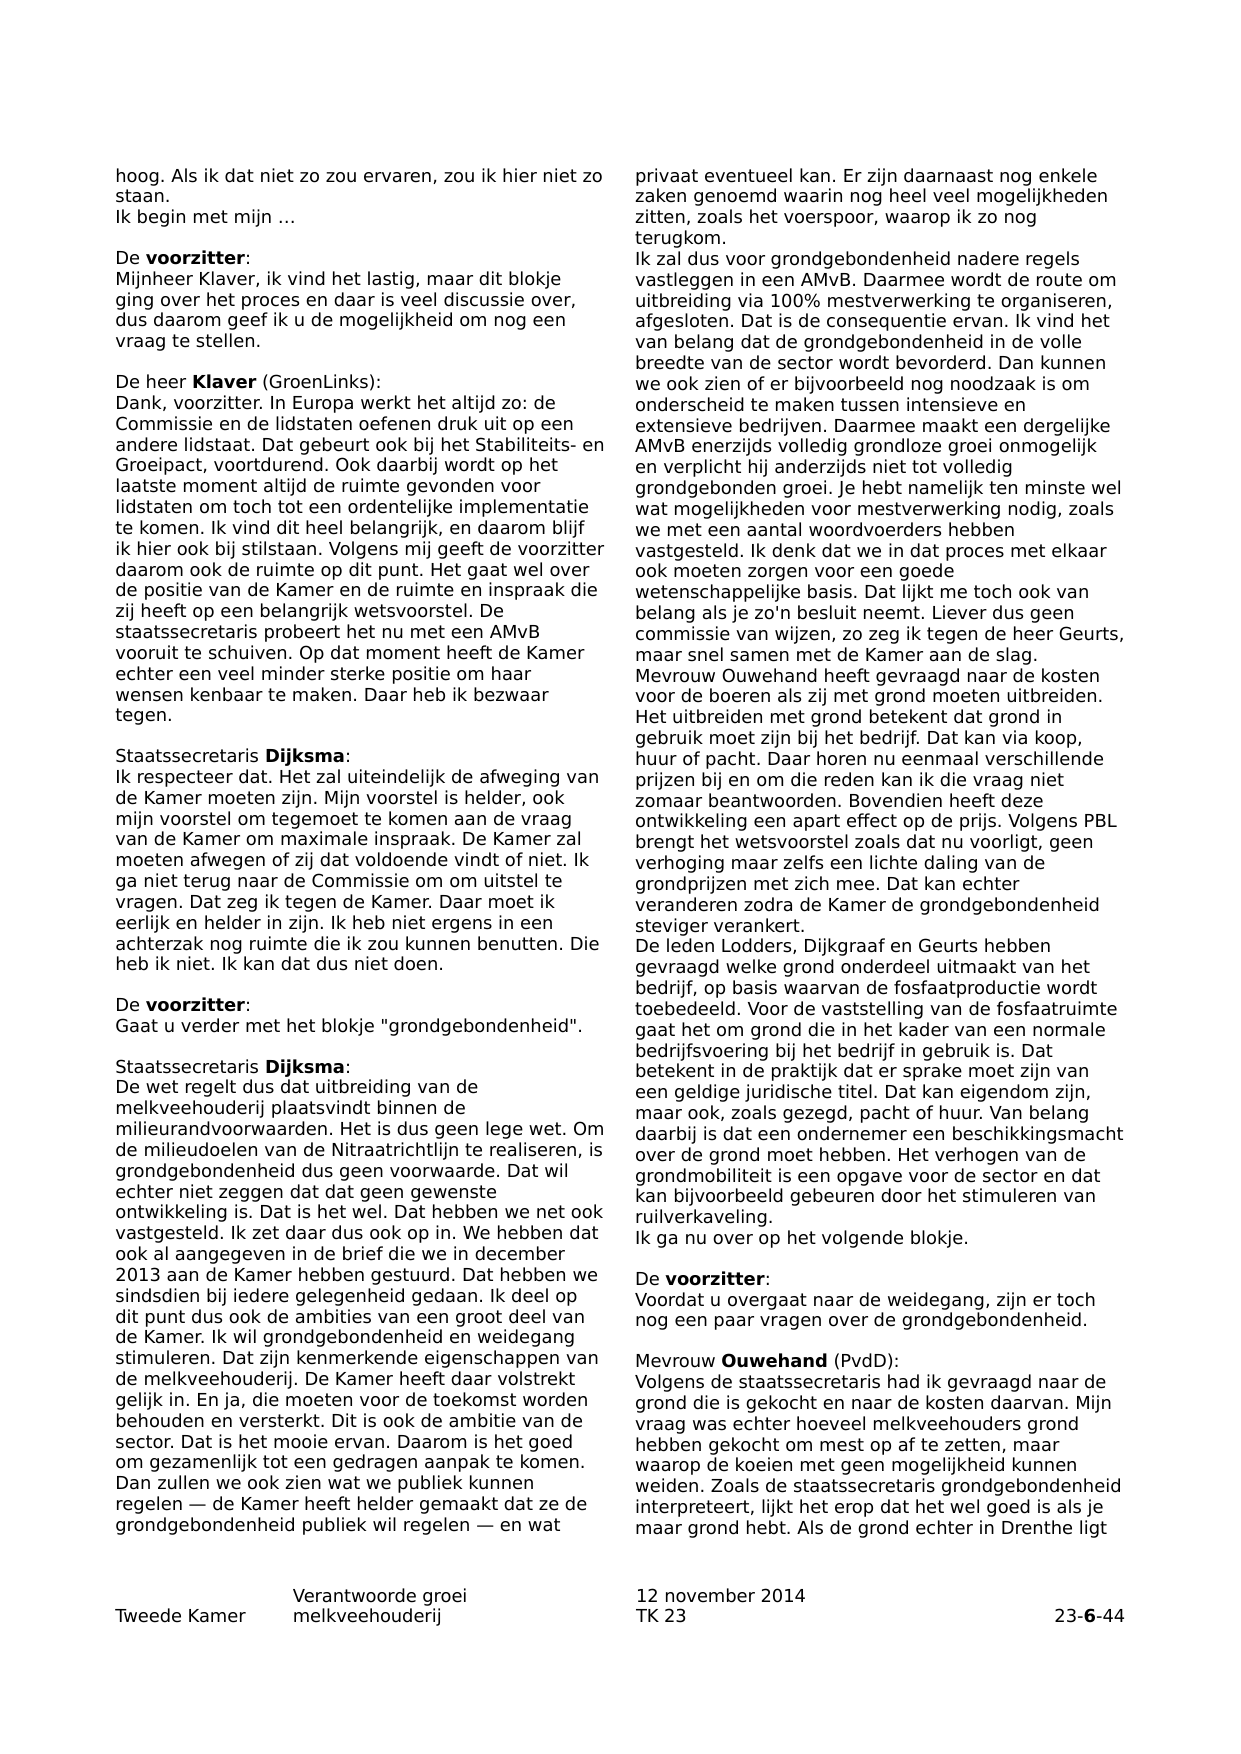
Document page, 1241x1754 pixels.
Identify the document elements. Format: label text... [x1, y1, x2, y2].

text De heer Klaver (GroenLinks): [115, 372, 605, 393]
text hoog. Als ik dat niet zo zou ervaren, zou ik hier niet zo staan. [115, 165, 605, 207]
text De leden Lodders, Dijkgraaf en Geurts hebben gevraagd welke grond onderdeel uitmaakt van het bedrijf, op basis waarvan de fosfaatproductie wordt toebedeeld. Voor de vaststelling van de fosfaatruimte gaat het om grond die in het kader van een normale bedrijfsvoering bij het bedrijf in gebruik is. Dat betekent in de praktijk dat er sprake moet zijn van een geldige juridische titel. Dat kan eigendom zijn, maar ook, zoals gezegd, pacht of huur. Van belang daarbij is dat een ondernemer een beschikkingsmacht over de grond moet hebben. Het verhogen van de grondmobiliteit is een opgave voor de sector en dat kan bijvoorbeeld gebeuren door het stimuleren van ruilverkaveling. [635, 936, 1125, 1228]
text Voordat u overgaat naar de weidegang, zijn er toch nog een paar vragen over de grondgebondenheid. [635, 1289, 1125, 1331]
text Ik ga nu over op het volgende blokje. [635, 1228, 1125, 1249]
text Volgens de staatssecretaris had ik gevraagd naar de grond die is gekocht en naar de kosten daarvan. Mijn vraag was echter hoeveel melkveehouders grond hebben gekocht om mest op af te zetten, maar waarop de koeien met geen mogelijkheid kunnen weiden. Zoals de staatssecretaris grondgebondenheid interpreteert, lijkt het erop dat het wel goed is als je maar grond hebt. Als de grond echter in Drenthe ligt [635, 1372, 1125, 1538]
text De voorzitter: [115, 995, 605, 1016]
text Staatssecretaris Dijksma: [115, 1057, 605, 1077]
text Dank, voorzitter. In Europa werkt het altijd zo: de Commissie en de lidstaten oefenen druk uit op een andere lidstaat. Dat gebeurt ook bij het Stabiliteits- en Groeipact, voortdurend. Ook daarbij wordt op het laatste moment altijd de ruimte gevonden voor lidstaten om toch tot een ordentelijke implementatie te komen. Ik vind dit heel belangrijk, en daarom blijf ik hier ook bij stilstaan. Volgens mij geeft de voorzitter daarom ook de ruimte op dit punt. Het gaat wel over de positie van de Kamer en de ruimte en inspraak die zij heeft op een belangrijk wetsvoorstel. De staatssecretaris probeert het nu met een AMvB vooruit te schuiven. Op dat moment heeft de Kamer echter een veel minder sterke positie om haar wensen kenbaar te maken. Daar heb ik bezwaar tegen. [115, 393, 605, 726]
text Gaat u verder met het blokje "grondgebondenheid". [115, 1016, 605, 1037]
text Ik zal dus voor grondgebondenheid nadere regels vastleggen in een AMvB. Daarmee wordt de route om uitbreiding via 100% mestverwerking te organiseren, afgesloten. Dat is de consequentie ervan. Ik vind het van belang dat de grondgebondenheid in de volle breedte van de sector wordt bevorderd. Dan kunnen we ook zien of er bijvoorbeeld nog noodzaak is om onderscheid te maken tussen intensieve en extensieve bedrijven. Daarmee maakt een dergelijke AMvB enerzijds volledig grondloze groei onmogelijk en verplicht hij anderzijds niet tot volledig grondgebonden groei. Je hebt namelijk ten minste wel wat mogelijkheden voor mestverwerking nodig, zoals we met een aantal woordvoerders hebben vastgesteld. Ik denk dat we in dat proces met elkaar ook moeten zorgen voor een goede wetenschappelijke basis. Dat lijkt me toch ook van belang als je zo'n besluit neemt. Liever dus geen commissie van wijzen, zo zeg ik tegen de heer Geurts, maar snel samen met de Kamer aan de slag. [635, 249, 1125, 665]
text Ik respecteer dat. Het zal uiteindelijk de afweging van de Kamer moeten zijn. Mijn voorstel is helder, ook mijn voorstel om tegemoet te komen aan de vraag van de Kamer om maximale inspraak. De Kamer zal moeten afwegen of zij dat voldoende vindt of niet. Ik ga niet terug naar de Commissie om om uitstel te vragen. Dat zeg ik tegen de Kamer. Daar moet ik eerlijk en helder in zijn. Ik heb niet ergens in een achterzak nog ruimte die ik zou kunnen benutten. Die heb ik niet. Ik kan dat dus niet doen. [115, 767, 605, 975]
text De voorzitter: [635, 1269, 1125, 1289]
text privaat eventueel kan. Er zijn daarnaast nog enkele zaken genoemd waarin nog heel veel mogelijkheden zitten, zoals het voerspoor, waarop ik zo nog terugkom. [635, 165, 1125, 249]
text Mijnheer Klaver, ik vind het lastig, maar dit blokje ging over het proces en daar is veel discussie over, dus daarom geef ik u de mogelijkheid om nog een vraag te stellen. [115, 268, 605, 352]
text Ik begin met mijn … [115, 207, 605, 228]
text De wet regelt dus dat uitbreiding van de melkveehouderij plaatsvindt binnen de milieurandvoorwaarden. Het is dus geen lege wet. Om de milieudoelen van de Nitraatrichtlijn te realiseren, is grondgebondenheid dus geen voorwaarde. Dat wil echter niet zeggen dat dat geen gewenste ontwikkeling is. Dat is het wel. Dat hebben we net ook vastgesteld. Ik zet daar dus ook op in. We hebben dat ook al aangegeven in de brief die we in december 2013 aan de Kamer hebben gestuurd. Dat hebben we sindsdien bij iedere gelegenheid gedaan. Ik deel op dit punt dus ook de ambities van een groot deel van de Kamer. Ik wil grondgebondenheid en weidegang stimuleren. Dat zijn kenmerkende eigenschappen van de melkveehouderij. De Kamer heeft daar volstrekt gelijk in. En ja, die moeten voor de toekomst worden behouden en versterkt. Dit is ook de ambitie van de sector. Dat is het mooie ervan. Daarom is het goed om gezamenlijk tot een gedragen aanpak te komen. Dan zullen we ook zien wat we publiek kunnen regelen — de Kamer heeft helder gemaakt dat ze de grondgebondenheid publiek wil regelen — en wat [115, 1077, 605, 1536]
text Staatssecretaris Dijksma: [115, 746, 605, 767]
text Mevrouw Ouwehand heeft gevraagd naar de kosten voor de boeren als zij met grond moeten uitbreiden. Het uitbreiden met grond betekent dat grond in gebruik moet zijn bij het bedrijf. Dat kan via koop, huur of pacht. Daar horen nu eenmaal verschillende prijzen bij en om die reden kan ik die vraag niet zomaar beantwoorden. Bovendien heeft deze ontwikkeling een apart effect op de prijs. Volgens PBL brengt het wetsvoorstel zoals dat nu voorligt, geen verhoging maar zelfs een lichte daling van de grondprijzen met zich mee. Dat kan echter veranderen zodra de Kamer de grondgebondenheid steviger verankert. [635, 665, 1125, 936]
text Mevrouw Ouwehand (PvdD): [635, 1351, 1125, 1372]
text De voorzitter: [115, 248, 605, 268]
